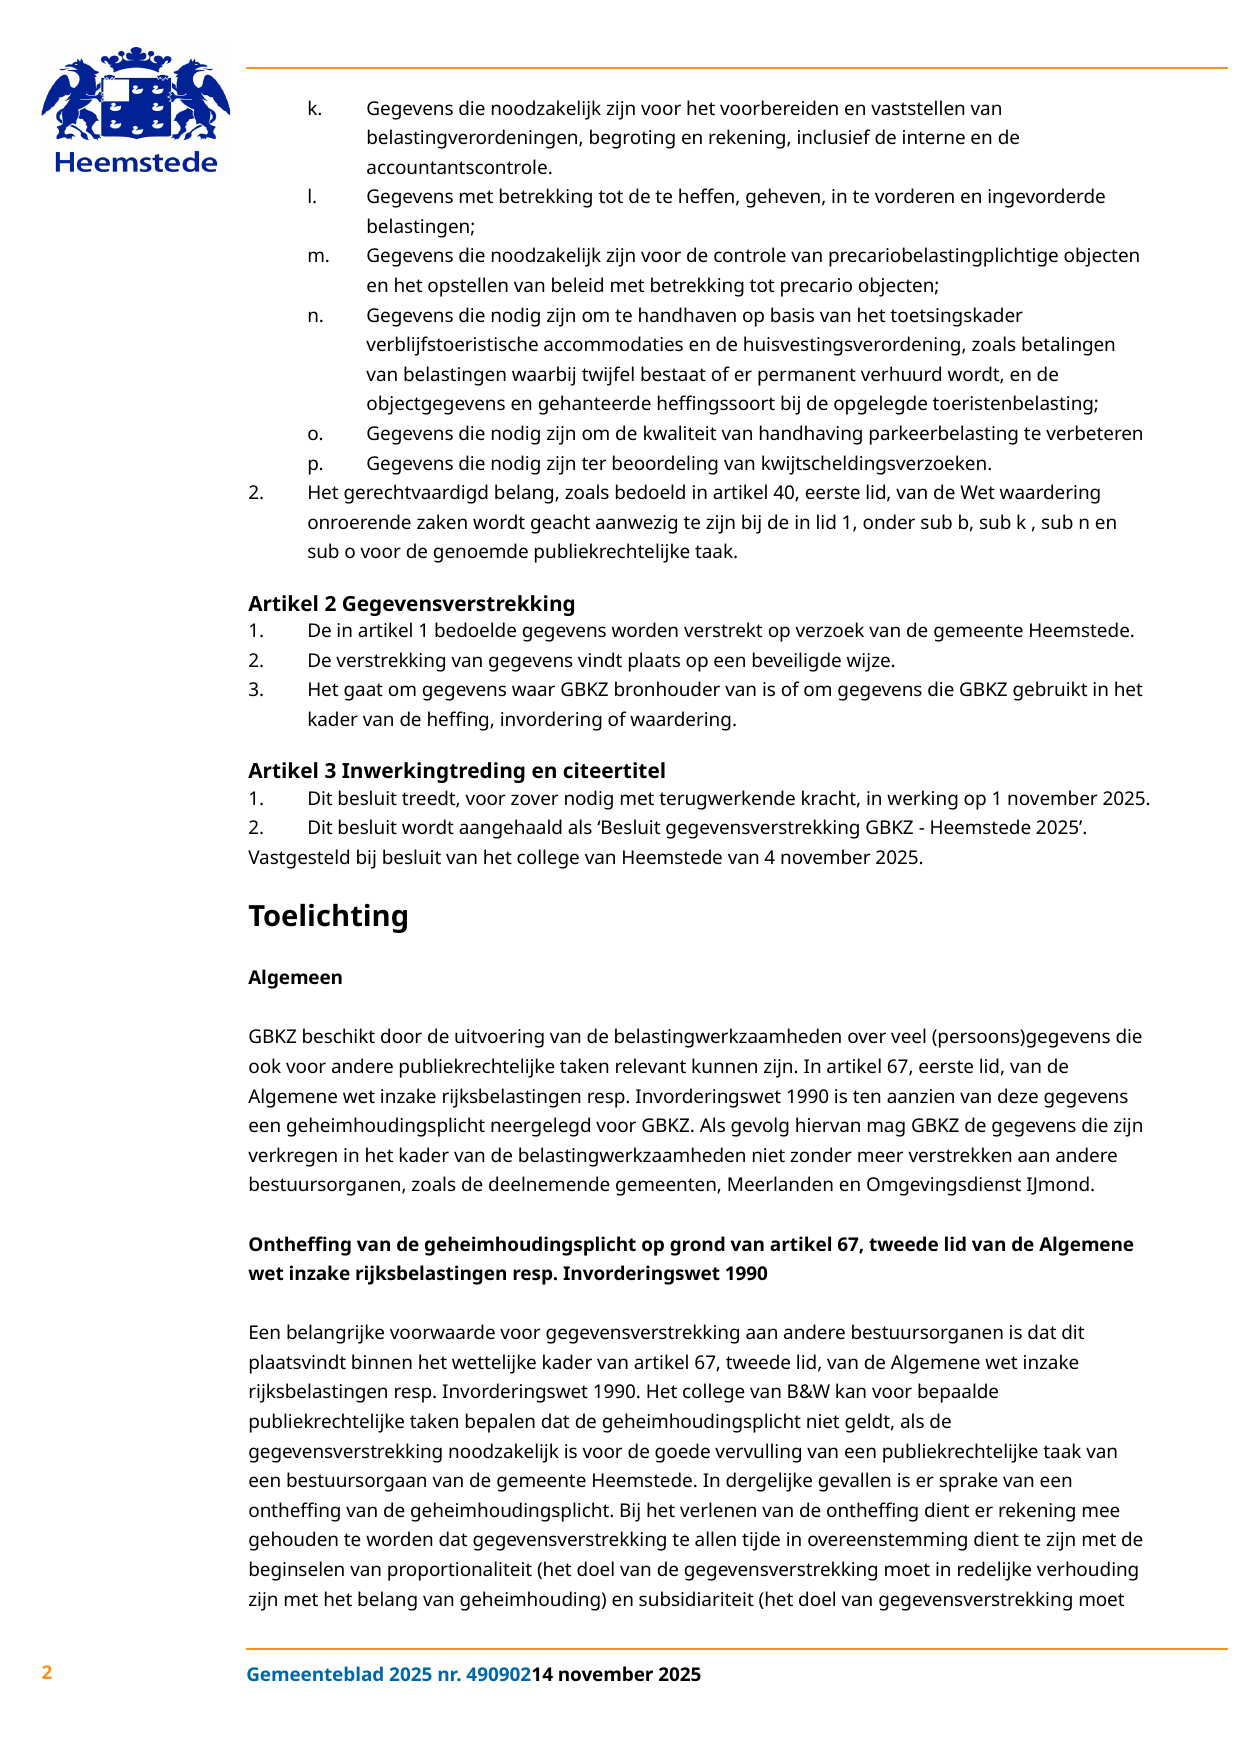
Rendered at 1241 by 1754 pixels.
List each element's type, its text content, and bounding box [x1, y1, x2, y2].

list Dit besluit treedt, voor zover nodig met terugwerkende kracht, in werking op 1 november 2025. [248, 785, 1152, 811]
text Een belangrijke voorwaarde voor gegevensverstrekking aan andere bestuursorganen is dat dit plaatsvindt binnen het wettelijke kader van artikel 67, tweede lid, van de Algemene wet inzake rijksbelastingen resp. Invorderingswet 1990. Het college van B&W kan voor bepaalde publiekrechtelijke taken bepalen dat de geheimhoudingsplicht niet geldt, als de gegevensverstrekking noodzakelijk is voor de goede vervulling van een publiekrechtelijke taak van een bestuursorgaan van de gemeente Heemstede. In dergelijke gevallen is er sprake van een ontheffing van de geheimhoudingsplicht. Bij het verlenen van de ontheffing dient er rekening mee gehouden te worden dat gegevensverstrekking te allen tijde in overeenstemming dient te zijn met de beginselen van proportionaliteit (het doel van de gegevensverstrekking moet in redelijke verhouding zijn met het belang van geheimhouding) en subsidiariteit (het doel van gegevensverstrekking moet [248, 1319, 1152, 1611]
text Artikel 3 Inwerkingtreding en citeertitel [248, 757, 1152, 785]
text GBKZ beschikt door de uitvoering van de belastingwerkzaamheden over veel (persoons)gegevens die ook voor andere publiekrechtelijke taken relevant kunnen zijn. In artikel 67, eerste lid, van de Algemene wet inzake rijksbelastingen resp. Invorderingswet 1990 is ten aanzien van deze gegevens een geheimhoudingsplicht neergelegd voor GBKZ. Als gevolg hiervan mag GBKZ de gegevens die zijn verkregen in het kader van de belastingwerkzaamheden niet zonder meer verstrekken aan andere bestuursorganen, zoals de deelnemende gemeenten, Meerlanden en Omgevingsdienst IJmond. [248, 1024, 1152, 1197]
text Ontheffing van de geheimhoudingsplicht op grond van artikel 67, tweede lid van de Algemene wet inzake rijksbelastingen resp. Invorderingswet 1990 [248, 1231, 1152, 1286]
list Gegevens die nodig zijn ter beoordeling van kwijtscheldingsverzoeken. [307, 450, 1152, 476]
list Gegevens die nodig zijn om de kwaliteit van handhaving parkeerbelasting te verbeteren [307, 420, 1152, 446]
list Gegevens die noodzakelijk zijn voor de controle van precariobelastingplichtige objecten en het opstellen van beleid met betrekking tot precario objecten; [307, 243, 1152, 298]
list Gegevens met betrekking tot de te heffen, geheven, in te vorderen en ingevorderde belastingen; [307, 183, 1152, 239]
text Toelichting [248, 896, 1152, 935]
text Artikel 2 Gegevensverstrekking [248, 589, 1152, 617]
list Gegevens die nodig zijn om te handhaven op basis van het toetsingskader verblijfstoeristische accommodaties en de huisvestingsverordening, zoals betalingen van belastingen waarbij twijfel bestaat of er permanent verhuurd wordt, en de objectgegevens en gehanteerde heffingssoort bij de opgelegde toeristenbelasting; [307, 302, 1152, 416]
list De in artikel 1 bedoelde gegevens worden verstrekt op verzoek van de gemeente Heemstede. [248, 617, 1152, 643]
list Het gaat om gegevens waar GBKZ bronhouder van is of om gegevens die GBKZ gebruikt in het kader van de heffing, invordering of waardering. [248, 677, 1152, 732]
picture [41, 47, 231, 172]
text Vastgesteld bij besluit van het college van Heemstede van 4 november 2025. [248, 844, 1152, 870]
text Algemeen [248, 964, 1152, 990]
list Het gerechtvaardigd belang, zoals bedoeld in artikel 40, eerste lid, van de Wet waardering onroerende zaken wordt geacht aanwezig te zijn bij de in lid 1, onder sub b, sub k , sub n en sub o voor de genoemde publiekrechtelijke taak. [248, 479, 1152, 564]
list Dit besluit wordt aangehaald als ‘Besluit gegevensverstrekking GBKZ - Heemstede 2025’. [248, 814, 1152, 840]
list De verstrekking van gegevens vindt plaats op een beveiligde wijze. [248, 647, 1152, 673]
list Gegevens die noodzakelijk zijn voor het voorbereiden en vaststellen van belastingverordeningen, begroting en rekening, inclusief de interne en de accountantscontrole. [307, 95, 1152, 180]
